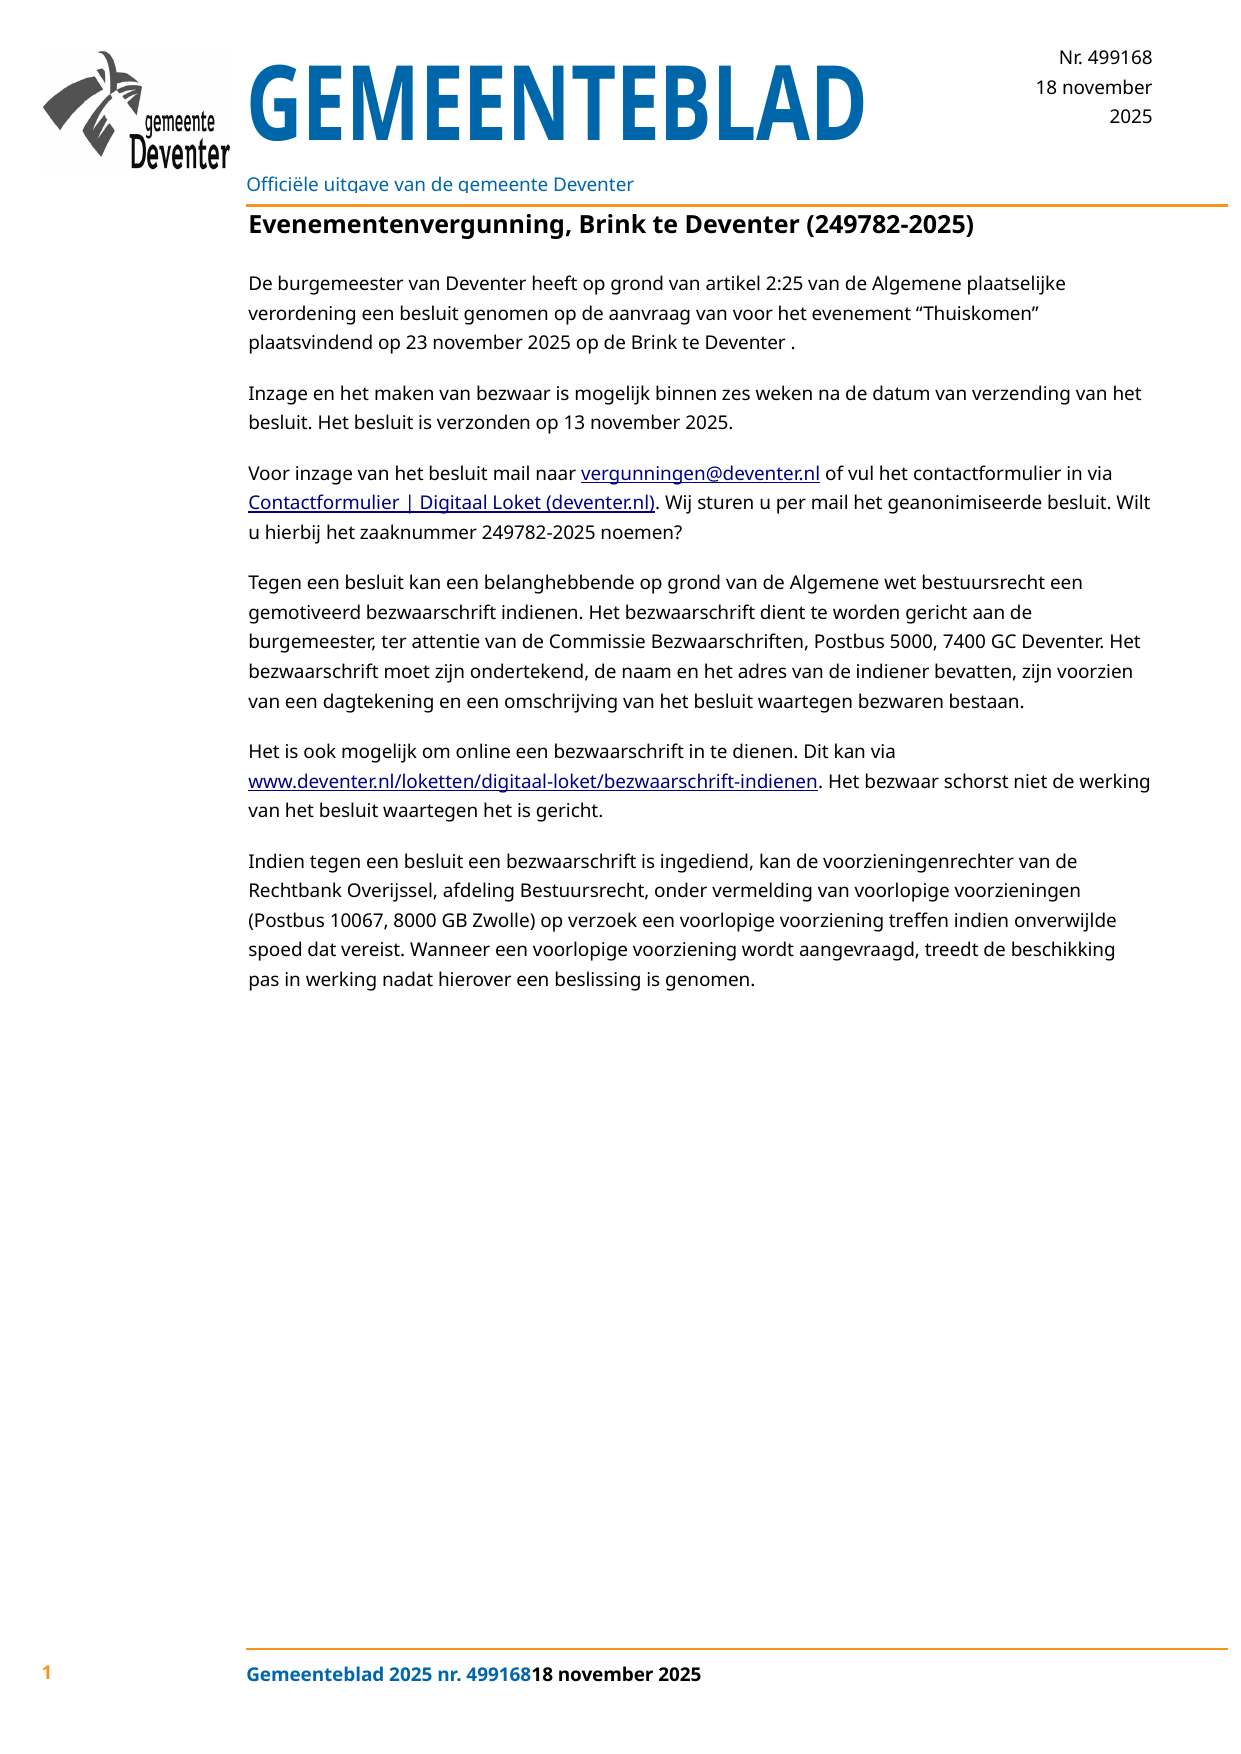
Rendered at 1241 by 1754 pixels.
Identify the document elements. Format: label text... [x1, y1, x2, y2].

text Inzage en het maken van bezwaar is mogelijk binnen zes weken na de datum van verzending van het besluit. Het besluit is verzonden op 13 november 2025. [248, 380, 1152, 435]
text Evenementenvergunning, Brink te Deventer (249782-2025) [248, 207, 1152, 241]
text Indien tegen een besluit een bezwaarschrift is ingediend, kan de voorzieningenrechter van de Rechtbank Overijssel, afdeling Bestuursrecht, onder vermelding van voorlopige voorzieningen (Postbus 10067, 8000 GB Zwolle) op verzoek een voorlopige voorziening treffen indien onverwijlde spoed dat vereist. Wanneer een voorlopige voorziening wordt aangevraagd, treedt de beschikking pas in werking nadat hierover een beslissing is genomen. [248, 848, 1152, 992]
text De burgemeester van Deventer heeft op grond van artikel 2:25 van de Algemene plaatselijke verordening een besluit genomen op de aanvraag van voor het evenement “Thuiskomen” plaatsvindend op 23 november 2025 op de Brink te Deventer . [248, 270, 1152, 355]
text Tegen een besluit kan een belanghebbende op grond van de Algemene wet bestuursrecht een gemotiveerd bezwaarschrift indienen. Het bezwaarschrift dient te worden gericht aan de burgemeester, ter attentie van de Commissie Bezwaarschriften, Postbus 5000, 7400 GC Deventer. Het bezwaarschrift moet zijn ondertekend, de naam en het adres van de indiener bevatten, zijn voorzien van een dagtekening en een omschrijving van het besluit waartegen bezwaren bestaan. [248, 569, 1152, 713]
picture [41, 47, 231, 172]
text Voor inzage van het besluit mail naar vergunningen@deventer.nl of vul het contactformulier in via Contactformulier | Digitaal Loket (deventer.nl). Wij sturen u per mail het geanonimiseerde besluit. Wilt u hierbij het zaaknummer 249782-2025 noemen? [248, 460, 1152, 545]
text Het is ook mogelijk om online een bezwaarschrift in te dienen. Dit kan via www.deventer.nl/loketten/digitaal-loket/bezwaarschrift-indienen. Het bezwaar schorst niet de werking van het besluit waartegen het is gericht. [248, 738, 1152, 823]
